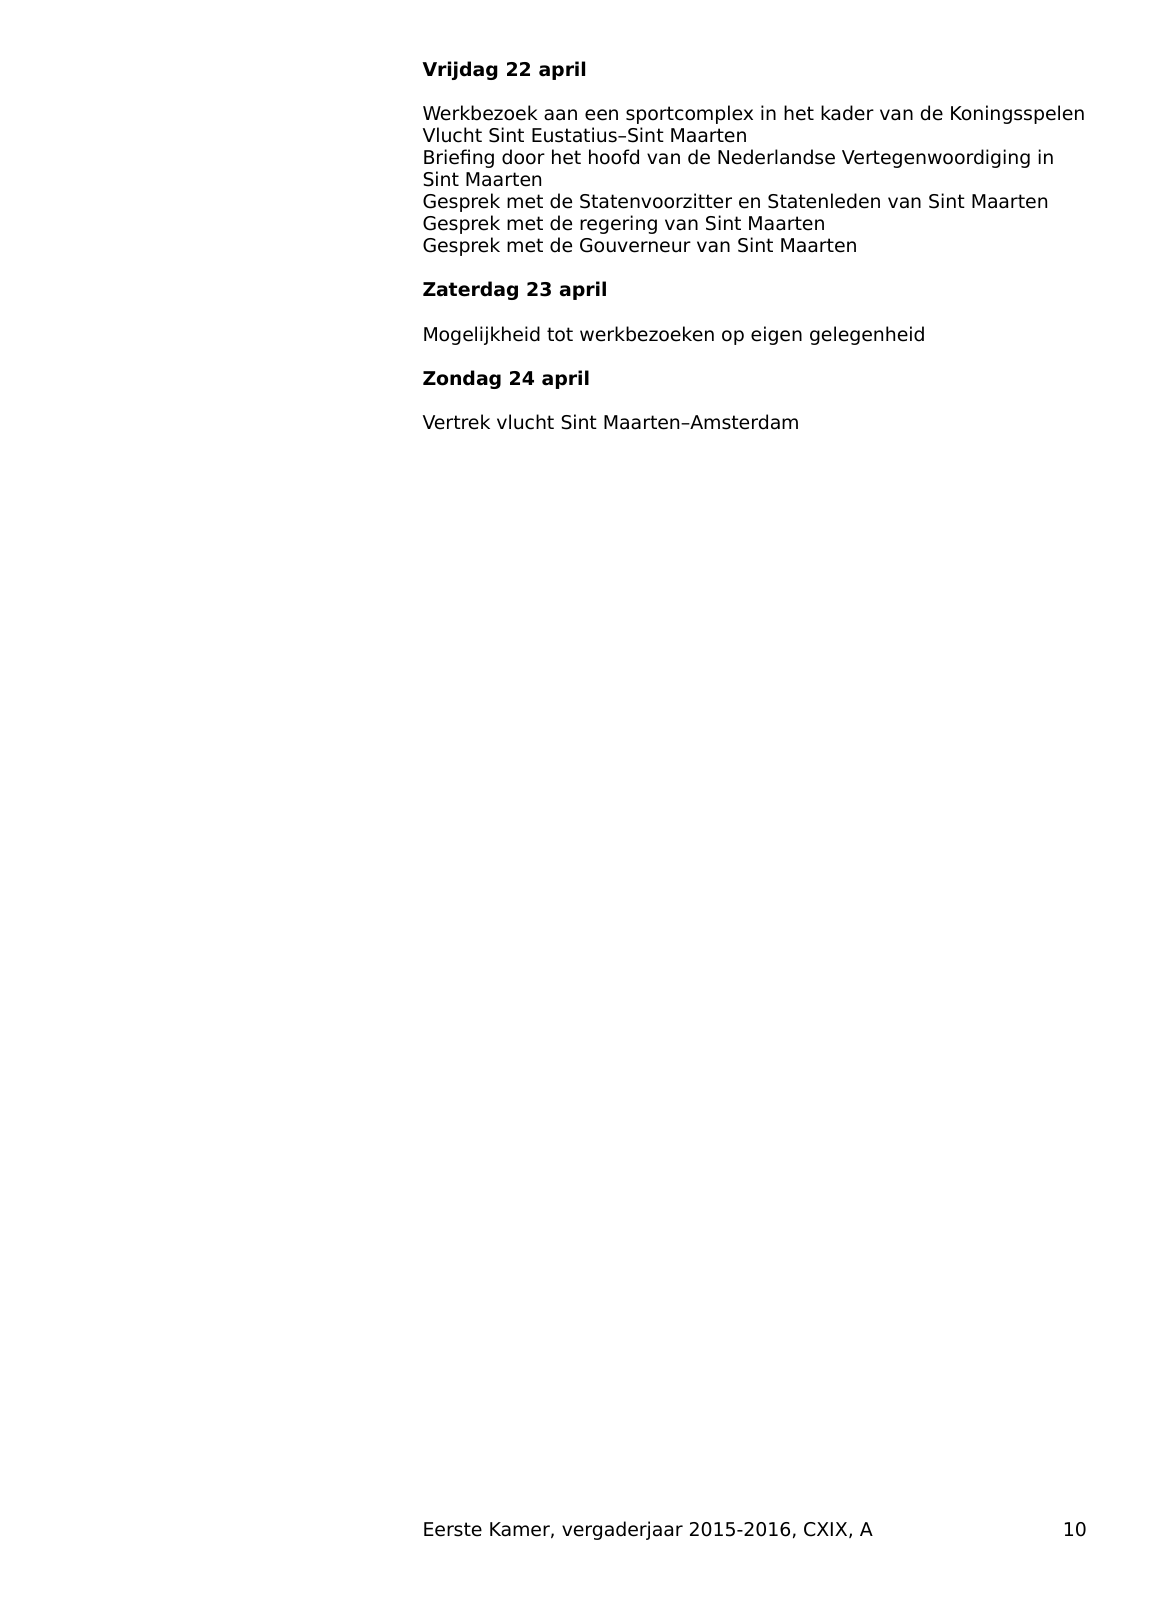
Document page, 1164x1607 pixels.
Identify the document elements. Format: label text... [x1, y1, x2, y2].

text Vertrek vlucht Sint Maarten–Amsterdam [422, 412, 1087, 434]
text Mogelijkheid tot werkbezoeken op eigen gelegenheid [422, 323, 1087, 345]
text Gesprek met de Gouverneur van Sint Maarten [422, 235, 1087, 257]
subtitle Zaterdag 23 april [422, 279, 1087, 301]
text Gesprek met de Statenvoorzitter en Statenleden van Sint Maarten [422, 191, 1087, 213]
text Briefing door het hoofd van de Nederlandse Vertegenwoordiging in Sint Maarten [422, 147, 1087, 191]
subtitle Vrijdag 22 april [422, 59, 1087, 81]
subtitle Zondag 24 april [422, 368, 1087, 389]
text Vlucht Sint Eustatius–Sint Maarten [422, 125, 1087, 147]
text Gesprek met de regering van Sint Maarten [422, 213, 1087, 235]
text Werkbezoek aan een sportcomplex in het kader van de Koningsspelen [422, 103, 1087, 125]
